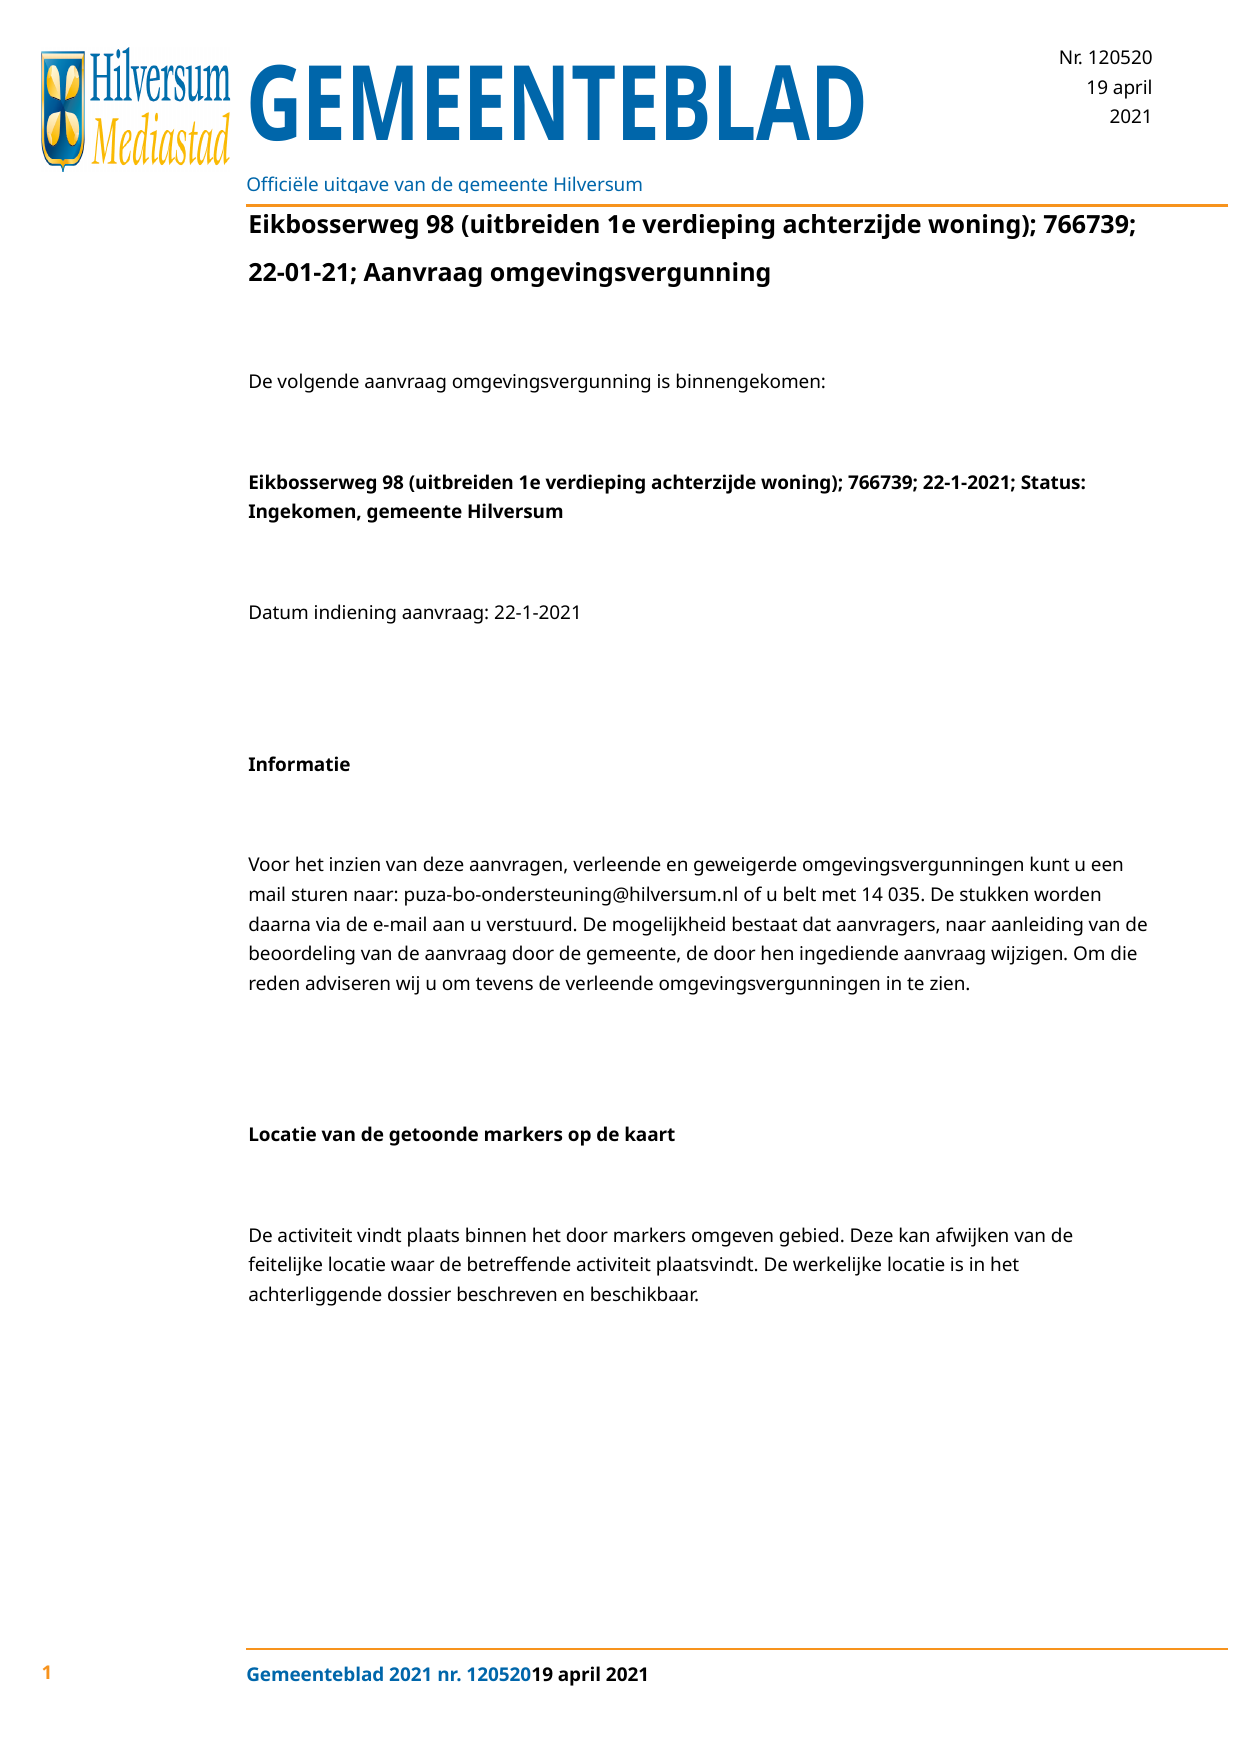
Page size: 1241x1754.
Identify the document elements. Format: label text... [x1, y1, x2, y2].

text Locatie van de getoonde markers op de kaart [248, 1121, 1152, 1147]
text Eikbosserweg 98 (uitbreiden 1e verdieping achterzijde woning); 766739; 22-01-21; Aanvraag omgevingsvergunning [248, 207, 1152, 288]
text Voor het inzien van deze aanvragen, verleende en geweigerde omgevingsvergunningen kunt u een mail sturen naar: puza-bo-ondersteuning@hilversum.nl of u belt met 14 035. De stukken worden daarna via de e-mail aan u verstuurd. De mogelijkheid bestaat dat aanvragers, naar aanleiding van de beoordeling van de aanvraag door de gemeente, de door hen ingediende aanvraag wijzigen. Om die reden adviseren wij u om tevens de verleende omgevingsvergunningen in te zien. [248, 852, 1152, 996]
text Informatie [248, 751, 1152, 777]
picture [41, 47, 231, 172]
text De activiteit vindt plaats binnen het door markers omgeven gebied. Deze kan afwijken van de feitelijke locatie waar de betreffende activiteit plaatsvindt. De werkelijke locatie is in het achterliggende dossier beschreven en beschikbaar. [248, 1222, 1152, 1307]
text De volgende aanvraag omgevingsvergunning is binnengekomen: [248, 368, 1152, 394]
text Eikbosserweg 98 (uitbreiden 1e verdieping achterzijde woning); 766739; 22-1-2021; Status: Ingekomen, gemeente Hilversum [248, 469, 1152, 524]
text Datum indiening aanvraag: 22-1-2021 [248, 599, 1152, 625]
